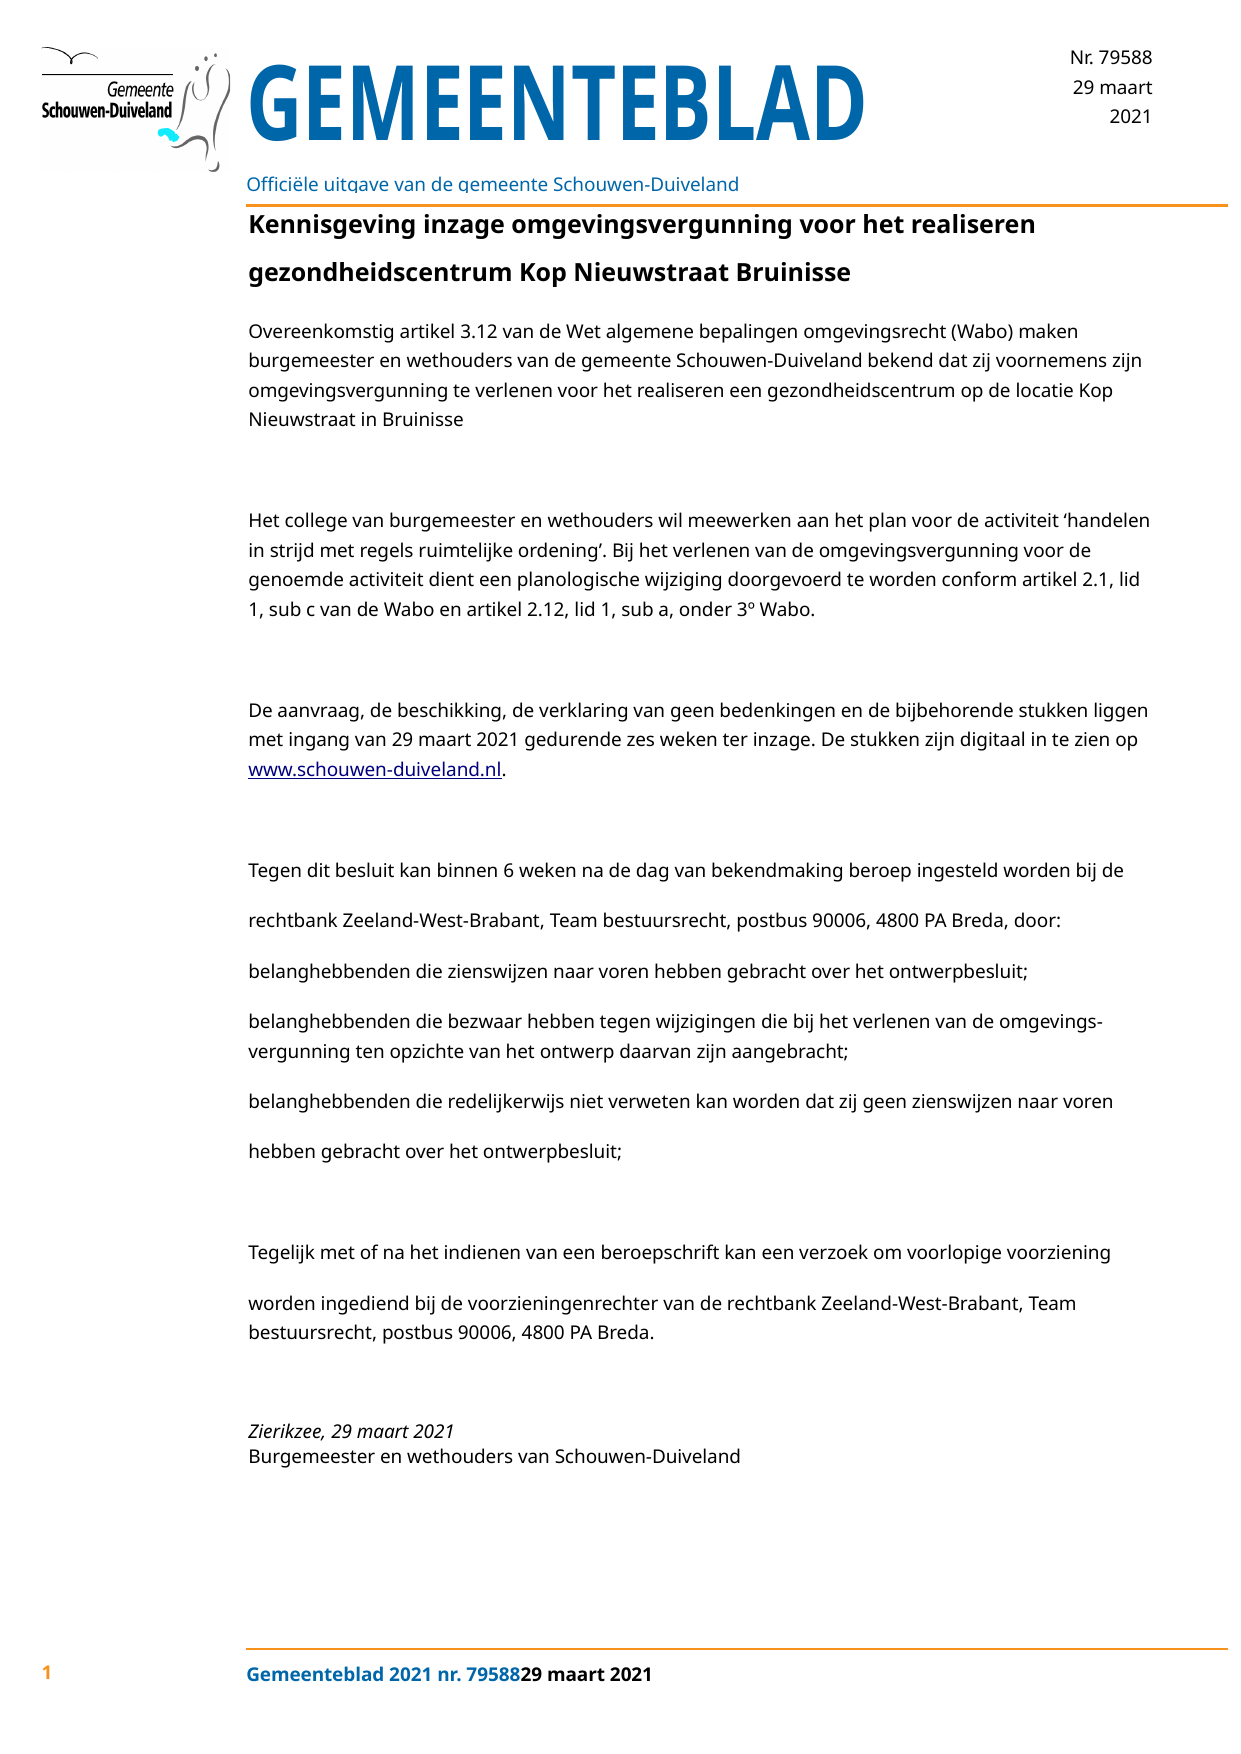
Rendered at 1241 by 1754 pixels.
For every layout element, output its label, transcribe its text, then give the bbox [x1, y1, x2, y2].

text Tegelijk met of na het indienen van een beroepschrift kan een verzoek om voorlopige voorziening [248, 1239, 1152, 1265]
text belanghebbenden die redelijkerwijs niet verweten kan worden dat zij geen zienswijzen naar voren [248, 1088, 1152, 1114]
text Burgemeester en wethouders van Schouwen-Duiveland [248, 1443, 1152, 1469]
text Het college van burgemeester en wethouders wil meewerken aan het plan voor de activiteit ‘handelen in strijd met regels ruimtelijke ordening’. Bij het verlenen van de omgevingsvergunning voor de genoemde activiteit dient een planologische wijziging doorgevoerd te worden conform artikel 2.1, lid 1, sub c van de Wabo en artikel 2.12, lid 1, sub a, onder 3º Wabo. [248, 507, 1152, 622]
text Tegen dit besluit kan binnen 6 weken na de dag van bekendmaking beroep ingesteld worden bij de [248, 857, 1152, 883]
text hebben gebracht over het ontwerpbesluit; [248, 1139, 1152, 1164]
text rechtbank Zeeland-West-Brabant, Team bestuursrecht, postbus 90006, 4800 PA Breda, door: [248, 907, 1152, 933]
text De aanvraag, de beschikking, de verklaring van geen bedenkingen en de bijbehorende stukken liggen met ingang van 29 maart 2021 gedurende zes weken ter inzage. De stukken zijn digitaal in te zien op www.schouwen-duiveland.nl. [248, 697, 1152, 782]
text belanghebbenden die bezwaar hebben tegen wijzigingen die bij het verlenen van de omgevings-vergunning ten opzichte van het ontwerp daarvan zijn aangebracht; [248, 1008, 1152, 1064]
text Zierikzee, 29 maart 2021 [248, 1418, 1152, 1443]
text Overeenkomstig artikel 3.12 van de Wet algemene bepalingen omgevingsrecht (Wabo) maken burgemeester en wethouders van de gemeente Schouwen-Duiveland bekend dat zij voornemens zijn omgevingsvergunning te verlenen voor het realiseren een gezondheidscentrum op de locatie Kop Nieuwstraat in Bruinisse [248, 318, 1152, 432]
text Kennisgeving inzage omgevingsvergunning voor het realiseren gezondheidscentrum Kop Nieuwstraat Bruinisse [248, 207, 1152, 288]
text worden ingediend bij de voorzieningenrechter van de rechtbank Zeeland-West-Brabant, Team bestuursrecht, postbus 90006, 4800 PA Breda. [248, 1290, 1152, 1345]
text belanghebbenden die zienswijzen naar voren hebben gebracht over het ontwerpbesluit; [248, 958, 1152, 984]
picture [41, 47, 231, 172]
